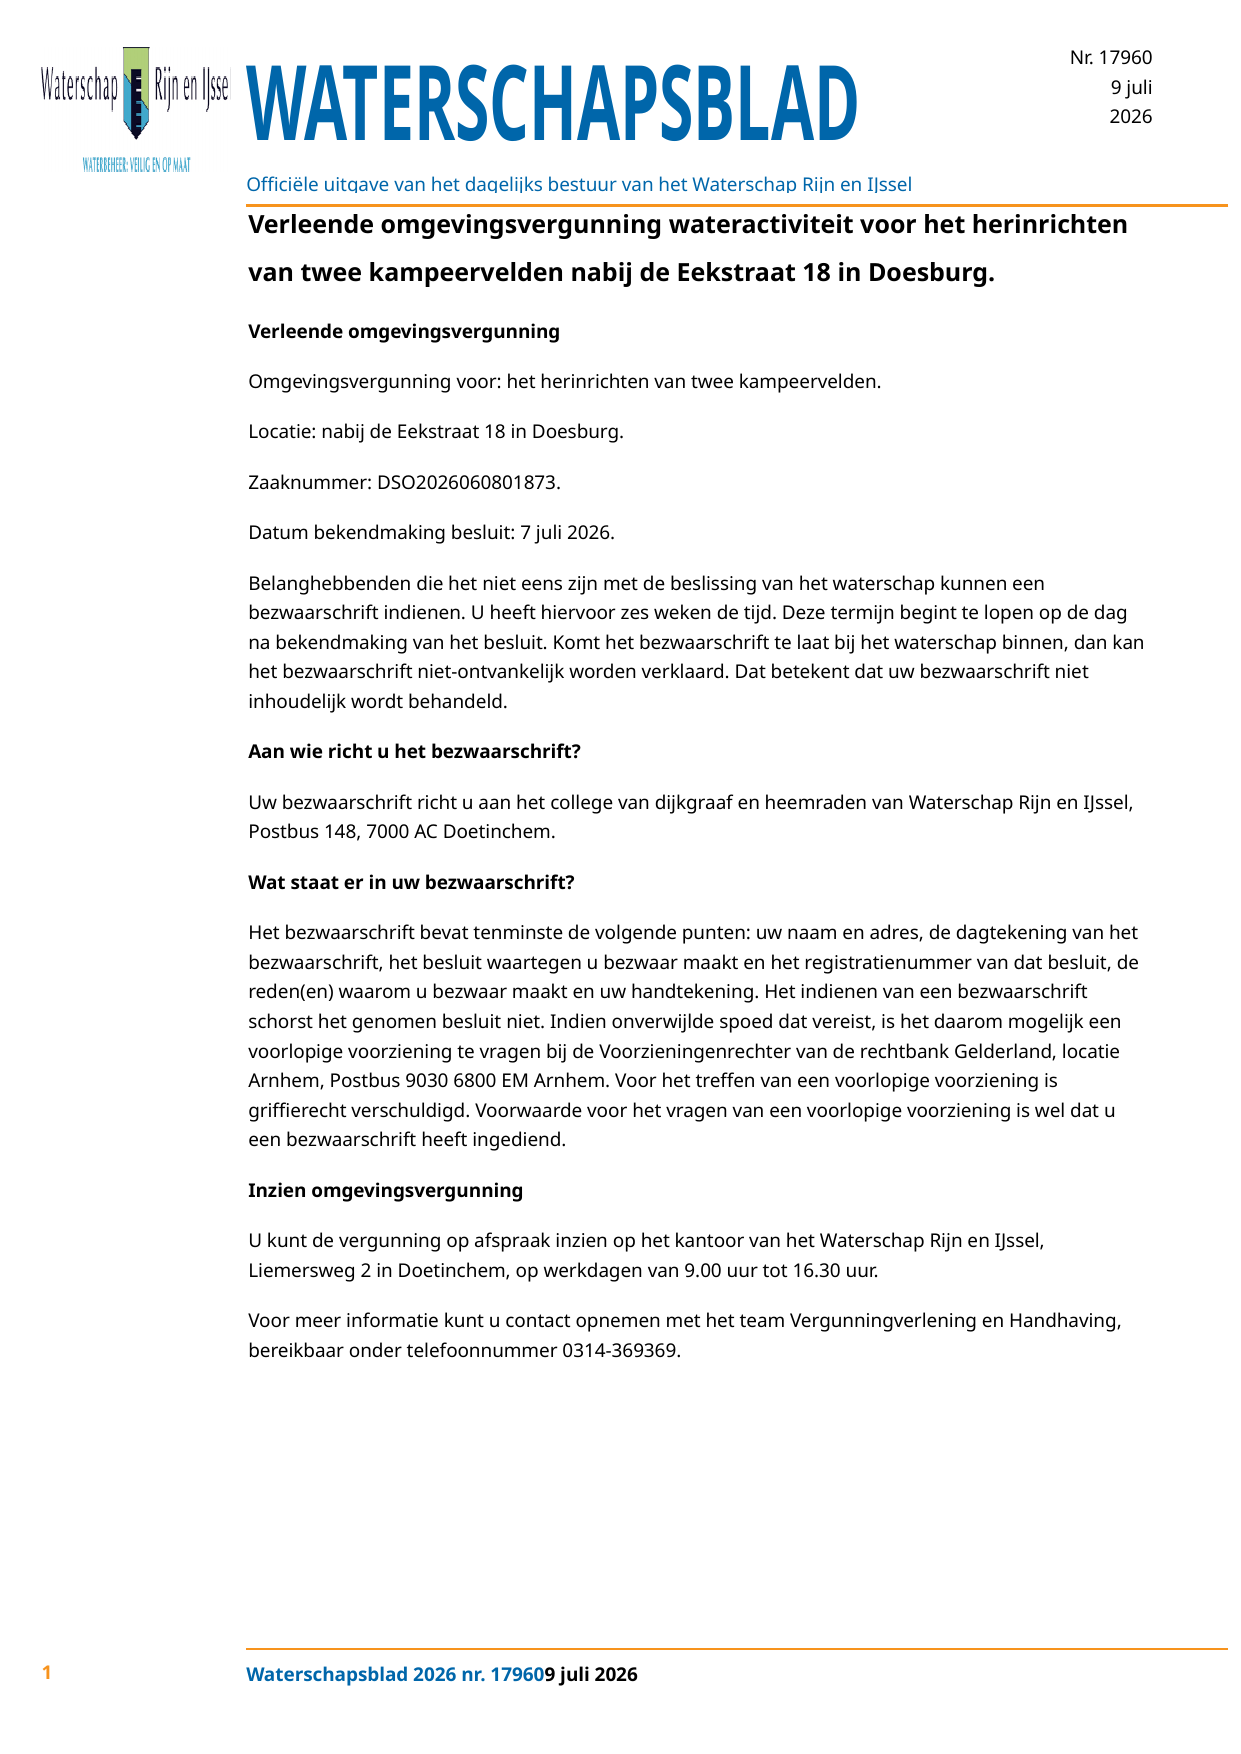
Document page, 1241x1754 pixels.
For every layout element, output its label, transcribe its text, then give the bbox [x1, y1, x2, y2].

text Belanghebbenden die het niet eens zijn met de beslissing van het waterschap kunnen een bezwaarschrift indienen. U heeft hiervoor zes weken de tijd. Deze termijn begint te lopen op de dag na bekendmaking van het besluit. Komt het bezwaarschrift te laat bij het waterschap binnen, dan kan het bezwaarschrift niet-ontvankelijk worden verklaard. Dat betekent dat uw bezwaarschrift niet inhoudelijk wordt behandeld. [248, 570, 1152, 714]
text Datum bekendmaking besluit: 7 juli 2026. [248, 519, 1152, 545]
text Wat staat er in uw bezwaarschrift? [248, 869, 1152, 895]
text Aan wie richt u het bezwaarschrift? [248, 739, 1152, 764]
text Omgevingsvergunning voor: het herinrichten van twee kampeervelden. [248, 368, 1152, 394]
text Het bezwaarschrift bevat tenminste de volgende punten: uw naam en adres, de dagtekening van het bezwaarschrift, het besluit waartegen u bezwaar maakt en het registratienummer van dat besluit, de reden(en) waarom u bezwaar maakt en uw handtekening. Het indienen van een bezwaarschrift schorst het genomen besluit niet. Indien onverwijlde spoed dat vereist, is het daarom mogelijk een voorlopige voorziening te vragen bij de Voorzieningenrechter van de rechtbank Gelderland, locatie Arnhem, Postbus 9030 6800 EM Arnhem. Voor het treffen van een voorlopige voorziening is griffierecht verschuldigd. Voorwaarde voor het vragen van een voorlopige voorziening is wel dat u een bezwaarschrift heeft ingediend. [248, 919, 1152, 1152]
text Voor meer informatie kunt u contact opnemen met het team Vergunningverlening en Handhaving, bereikbaar onder telefoonnummer 0314-369369. [248, 1307, 1152, 1363]
text Zaaknummer: DSO2026060801873. [248, 469, 1152, 495]
text Locatie: nabij de Eekstraat 18 in Doesburg. [248, 419, 1152, 444]
text Inzien omgevingsvergunning [248, 1177, 1152, 1203]
text Verleende omgevingsvergunning wateractiviteit voor het herinrichten van twee kampeervelden nabij de Eekstraat 18 in Doesburg. [248, 207, 1152, 288]
picture [41, 47, 231, 172]
text Verleende omgevingsvergunning [248, 318, 1152, 344]
text U kunt de vergunning op afspraak inzien op het kantoor van het Waterschap Rijn en IJssel, Liemersweg 2 in Doetinchem, op werkdagen van 9.00 uur tot 16.30 uur. [248, 1227, 1152, 1283]
text Uw bezwaarschrift richt u aan het college van dijkgraaf en heemraden van Waterschap Rijn en IJssel, Postbus 148, 7000 AC Doetinchem. [248, 789, 1152, 844]
